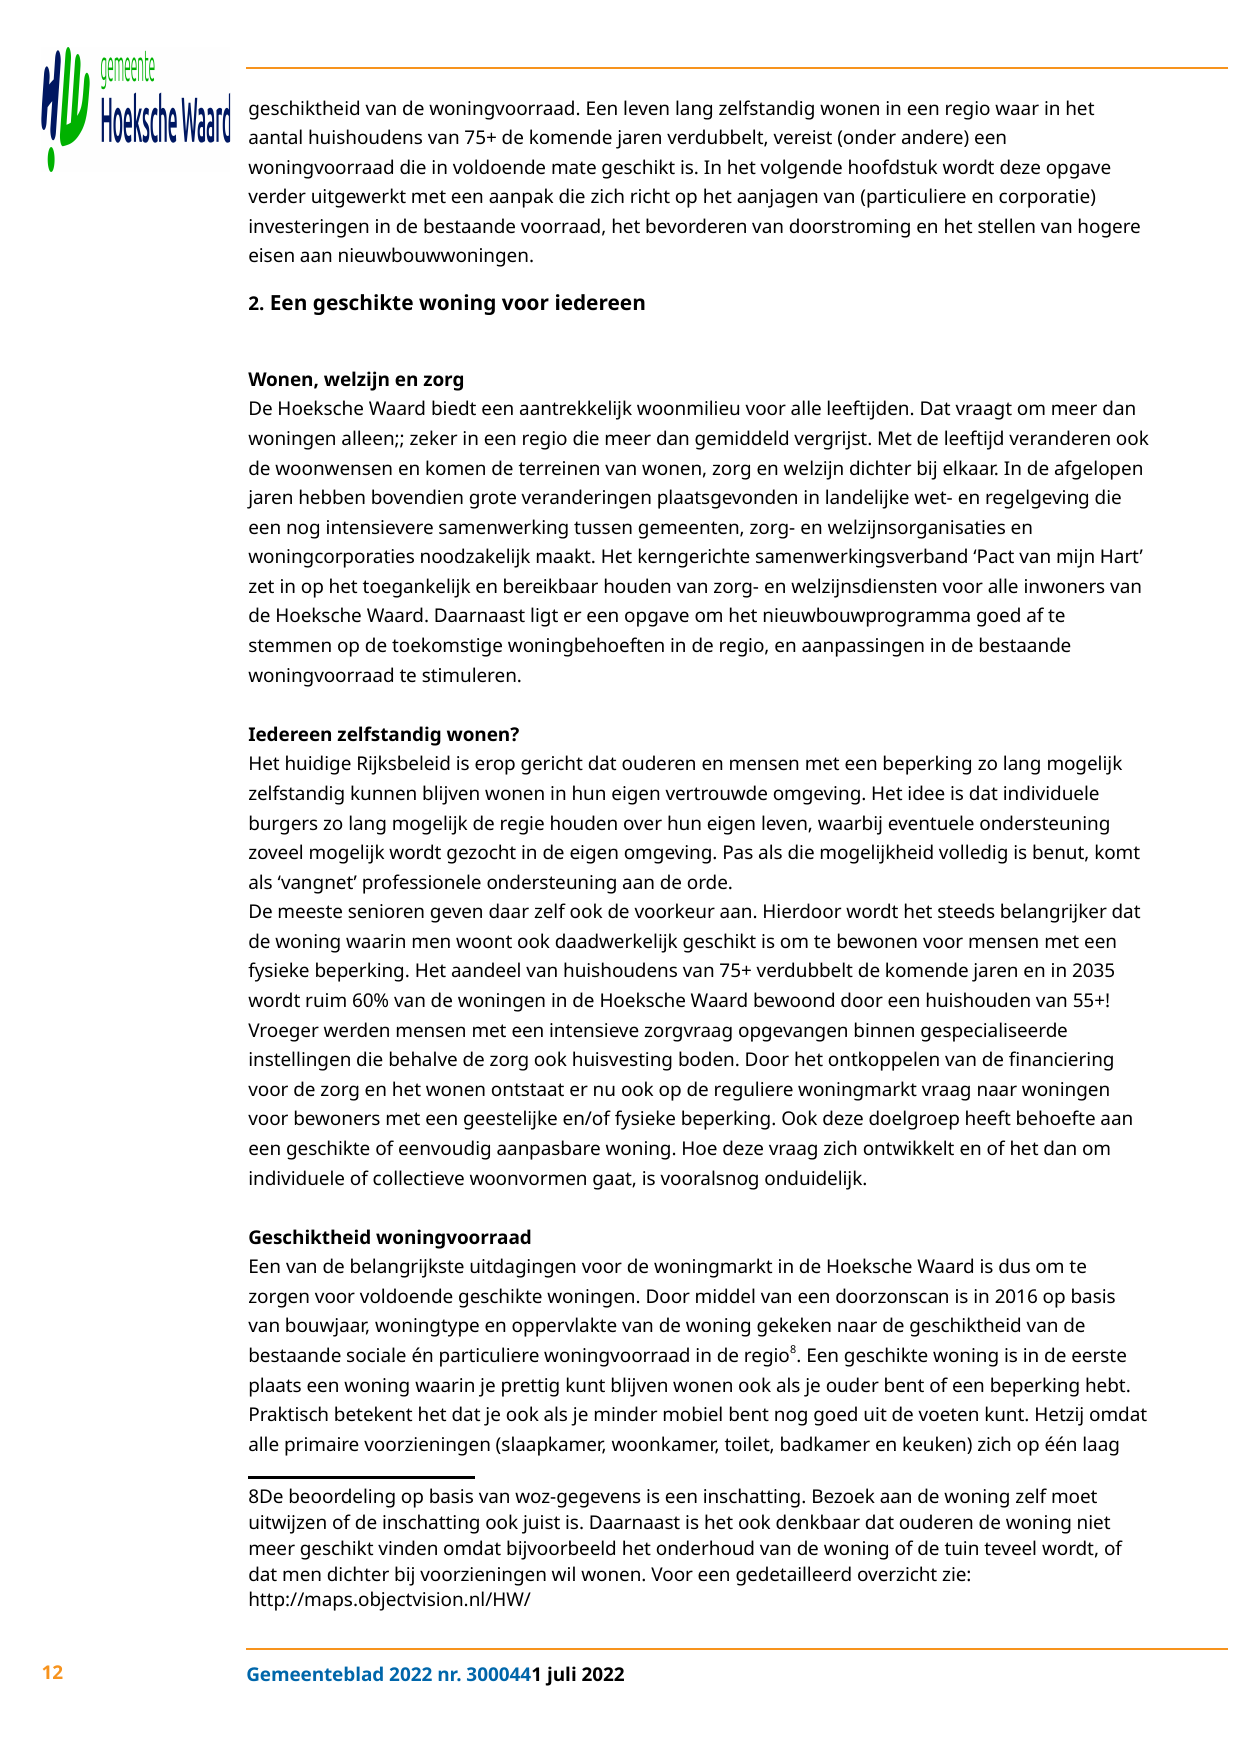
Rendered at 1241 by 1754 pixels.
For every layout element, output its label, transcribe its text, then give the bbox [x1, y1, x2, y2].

text Wonen, welzijn en zorg [248, 366, 1152, 392]
text Een van de belangrijkste uitdagingen voor de woningmarkt in de Hoeksche Waard is dus om te zorgen voor voldoende geschikte woningen. Door middel van een doorzonscan is in 2016 op basis van bouwjaar, woningtype en oppervlakte van de woning gekeken naar de geschiktheid van de bestaande sociale én particuliere woningvoorraad in de regio. Een geschikte woning is in de eerste plaats een woning waarin je prettig kunt blijven wonen ook als je ouder bent of een beperking hebt. Praktisch betekent het dat je ook als je minder mobiel bent nog goed uit de voeten kunt. Hetzij omdat alle primaire voorzieningen (slaapkamer, woonkamer, toilet, badkamer en keuken) zich op één laag [248, 1253, 1152, 1457]
text De beoordeling op basis van woz-­gegevens is een inschatting. Bezoek aan de woning zelf moet uitwijzen of de inschatting ook juist is. Daarnaast is het ook denkbaar dat ouderen de woning niet meer geschikt vinden omdat bijvoorbeeld het onderhoud van de woning of de tuin teveel wordt, of dat men dichter bij voorzieningen wil wonen. Voor een gedetailleerd overzicht zie: http://maps.objectvision.nl/HW/ [248, 1483, 1152, 1612]
picture [41, 47, 231, 172]
text 2. Een geschikte woning voor iedereen [248, 288, 1152, 317]
text Het huidige Rijksbeleid is erop gericht dat ouderen en mensen met een beperking zo lang mogelijk zelfstandig kunnen blijven wonen in hun eigen vertrouwde omgeving. Het idee is dat individuele burgers zo lang mogelijk de regie houden over hun eigen leven, waarbij eventuele ondersteuning zoveel mogelijk wordt gezocht in de eigen omgeving. Pas als die mogelijkheid volledig is benut, komt als ‘vangnet’ professionele ondersteuning aan de orde. [248, 751, 1152, 895]
text geschiktheid van de woningvoorraad. Een leven lang zelfstandig wonen in een regio waar in het aantal huishoudens van 75+ de komende jaren verdubbelt, vereist (onder andere) een woningvoorraad die in voldoende mate geschikt is. In het volgende hoofdstuk wordt deze opgave verder uitgewerkt met een aanpak die zich richt op het aanjagen van (particuliere en corporatie) investeringen in de bestaande voorraad, het bevorderen van doorstroming en het stellen van hogere eisen aan nieuwbouwwoningen. [248, 95, 1152, 268]
text De Hoeksche Waard biedt een aantrekkelijk woonmilieu voor alle leeftijden. Dat vraagt om meer dan woningen alleen;; zeker in een regio die meer dan gemiddeld vergrijst. Met de leeftijd veranderen ook de woonwensen en komen de terreinen van wonen, zorg en welzijn dichter bij elkaar. In de afgelopen jaren hebben bovendien grote veranderingen plaatsgevonden in landelijke wet-­ en regelgeving die een nog intensievere samenwerking tussen gemeenten, zorg-­ en welzijnsorganisaties en woningcorporaties noodzakelijk maakt. Het kerngerichte samenwerkingsverband ‘Pact van mijn Hart’ zet in op het toegankelijk en bereikbaar houden van zorg-­ en welzijnsdiensten voor alle inwoners van de Hoeksche Waard. Daarnaast ligt er een opgave om het nieuwbouwprogramma goed af te stemmen op de toekomstige woningbehoeften in de regio, en aanpassingen in de bestaande woningvoorraad te stimuleren. [248, 396, 1152, 688]
text Iedereen zelfstandig wonen? [248, 721, 1152, 747]
text Geschiktheid woningvoorraad [248, 1224, 1152, 1250]
text De meeste senioren geven daar zelf ook de voorkeur aan. Hierdoor wordt het steeds belangrijker dat de woning waarin men woont ook daadwerkelijk geschikt is om te bewonen voor mensen met een fysieke beperking. Het aandeel van huishoudens van 75+ verdubbelt de komende jaren en in 2035 wordt ruim 60% van de woningen in de Hoeksche Waard bewoond door een huishouden van 55+! Vroeger werden mensen met een intensieve zorgvraag opgevangen binnen gespecialiseerde instellingen die behalve de zorg ook huisvesting boden. Door het ontkoppelen van de financiering voor de zorg en het wonen ontstaat er nu ook op de reguliere woningmarkt vraag naar woningen voor bewoners met een geestelijke en/of fysieke beperking. Ook deze doelgroep heeft behoefte aan een geschikte of eenvoudig aanpasbare woning. Hoe deze vraag zich ontwikkelt en of het dan om individuele of collectieve woonvormen gaat, is vooralsnog onduidelijk. [248, 898, 1152, 1191]
